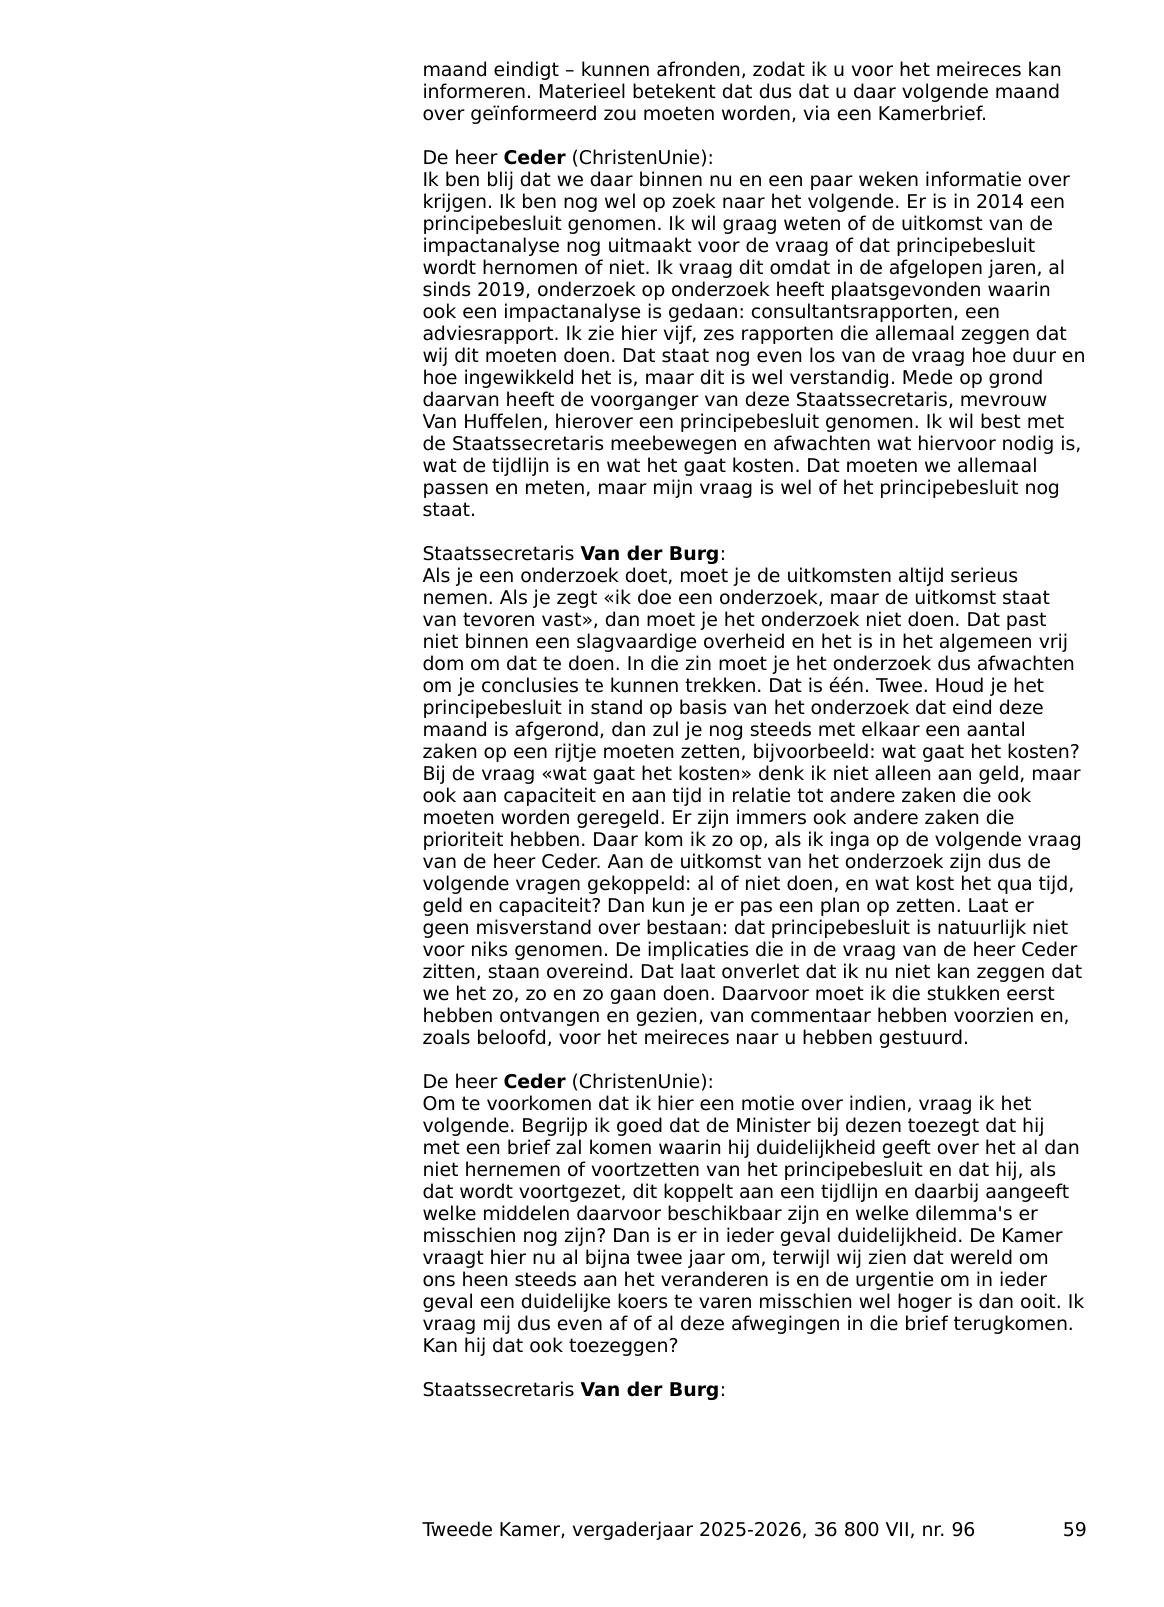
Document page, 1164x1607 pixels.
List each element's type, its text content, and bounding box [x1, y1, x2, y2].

text Staatssecretaris Van der Burg: [422, 543, 1087, 565]
text maand eindigt – kunnen afronden, zodat ik u voor het meireces kan informeren. Materieel betekent dat dus dat u daar volgende maand over geïnformeerd zou moeten worden, via een Kamerbrief. [422, 59, 1087, 125]
text De heer Ceder (ChristenUnie): [422, 147, 1087, 169]
text Staatssecretaris Van der Burg: [422, 1379, 1087, 1401]
text Als je een onderzoek doet, moet je de uitkomsten altijd serieus nemen. Als je zegt «ik doe een onderzoek, maar de uitkomst staat van tevoren vast», dan moet je het onderzoek niet doen. Dat past niet binnen een slagvaardige overheid en het is in het algemeen vrij dom om dat te doen. In die zin moet je het onderzoek dus afwachten om je conclusies te kunnen trekken. Dat is één. Twee. Houd je het principebesluit in stand op basis van het onderzoek dat eind deze maand is afgerond, dan zul je nog steeds met elkaar een aantal zaken op een rijtje moeten zetten, bijvoorbeeld: wat gaat het kosten? Bij de vraag «wat gaat het kosten» denk ik niet alleen aan geld, maar ook aan capaciteit en aan tijd in relatie tot andere zaken die ook moeten worden geregeld. Er zijn immers ook andere zaken die prioriteit hebben. Daar kom ik zo op, als ik inga op de volgende vraag van de heer Ceder. Aan de uitkomst van het onderzoek zijn dus de volgende vragen gekoppeld: al of niet doen, en wat kost het qua tijd, geld en capaciteit? Dan kun je er pas een plan op zetten. Laat er geen misverstand over bestaan: dat principebesluit is natuurlijk niet voor niks genomen. De implicaties die in de vraag van de heer Ceder zitten, staan overeind. Dat laat onverlet dat ik nu niet kan zeggen dat we het zo, zo en zo gaan doen. Daarvoor moet ik die stukken eerst hebben ontvangen en gezien, van commentaar hebben voorzien en, zoals beloofd, voor het meireces naar u hebben gestuurd. [422, 565, 1087, 1048]
text Ik ben blij dat we daar binnen nu en een paar weken informatie over krijgen. Ik ben nog wel op zoek naar het volgende. Er is in 2014 een principebesluit genomen. Ik wil graag weten of de uitkomst van de impactanalyse nog uitmaakt voor de vraag of dat principebesluit wordt hernomen of niet. Ik vraag dit omdat in de afgelopen jaren, al sinds 2019, onderzoek op onderzoek heeft plaatsgevonden waarin ook een impactanalyse is gedaan: consultantsrapporten, een adviesrapport. Ik zie hier vijf, zes rapporten die allemaal zeggen dat wij dit moeten doen. Dat staat nog even los van de vraag hoe duur en hoe ingewikkeld het is, maar dit is wel verstandig. Mede op grond daarvan heeft de voorganger van deze Staatssecretaris, mevrouw Van Huffelen, hierover een principebesluit genomen. Ik wil best met de Staatssecretaris meebewegen en afwachten wat hiervoor nodig is, wat de tijdlijn is en wat het gaat kosten. Dat moeten we allemaal passen en meten, maar mijn vraag is wel of het principebesluit nog staat. [422, 169, 1087, 521]
text Om te voorkomen dat ik hier een motie over indien, vraag ik het volgende. Begrijp ik goed dat de Minister bij dezen toezegt dat hij met een brief zal komen waarin hij duidelijkheid geeft over het al dan niet hernemen of voortzetten van het principebesluit en dat hij, als dat wordt voortgezet, dit koppelt aan een tijdlijn en daarbij aangeeft welke middelen daarvoor beschikbaar zijn en welke dilemma's er misschien nog zijn? Dan is er in ieder geval duidelijkheid. De Kamer vraagt hier nu al bijna twee jaar om, terwijl wij zien dat wereld om ons heen steeds aan het veranderen is en de urgentie om in ieder geval een duidelijke koers te varen misschien wel hoger is dan ooit. Ik vraag mij dus even af of al deze afwegingen in die brief terugkomen. Kan hij dat ook toezeggen? [422, 1093, 1087, 1356]
text De heer Ceder (ChristenUnie): [422, 1071, 1087, 1093]
